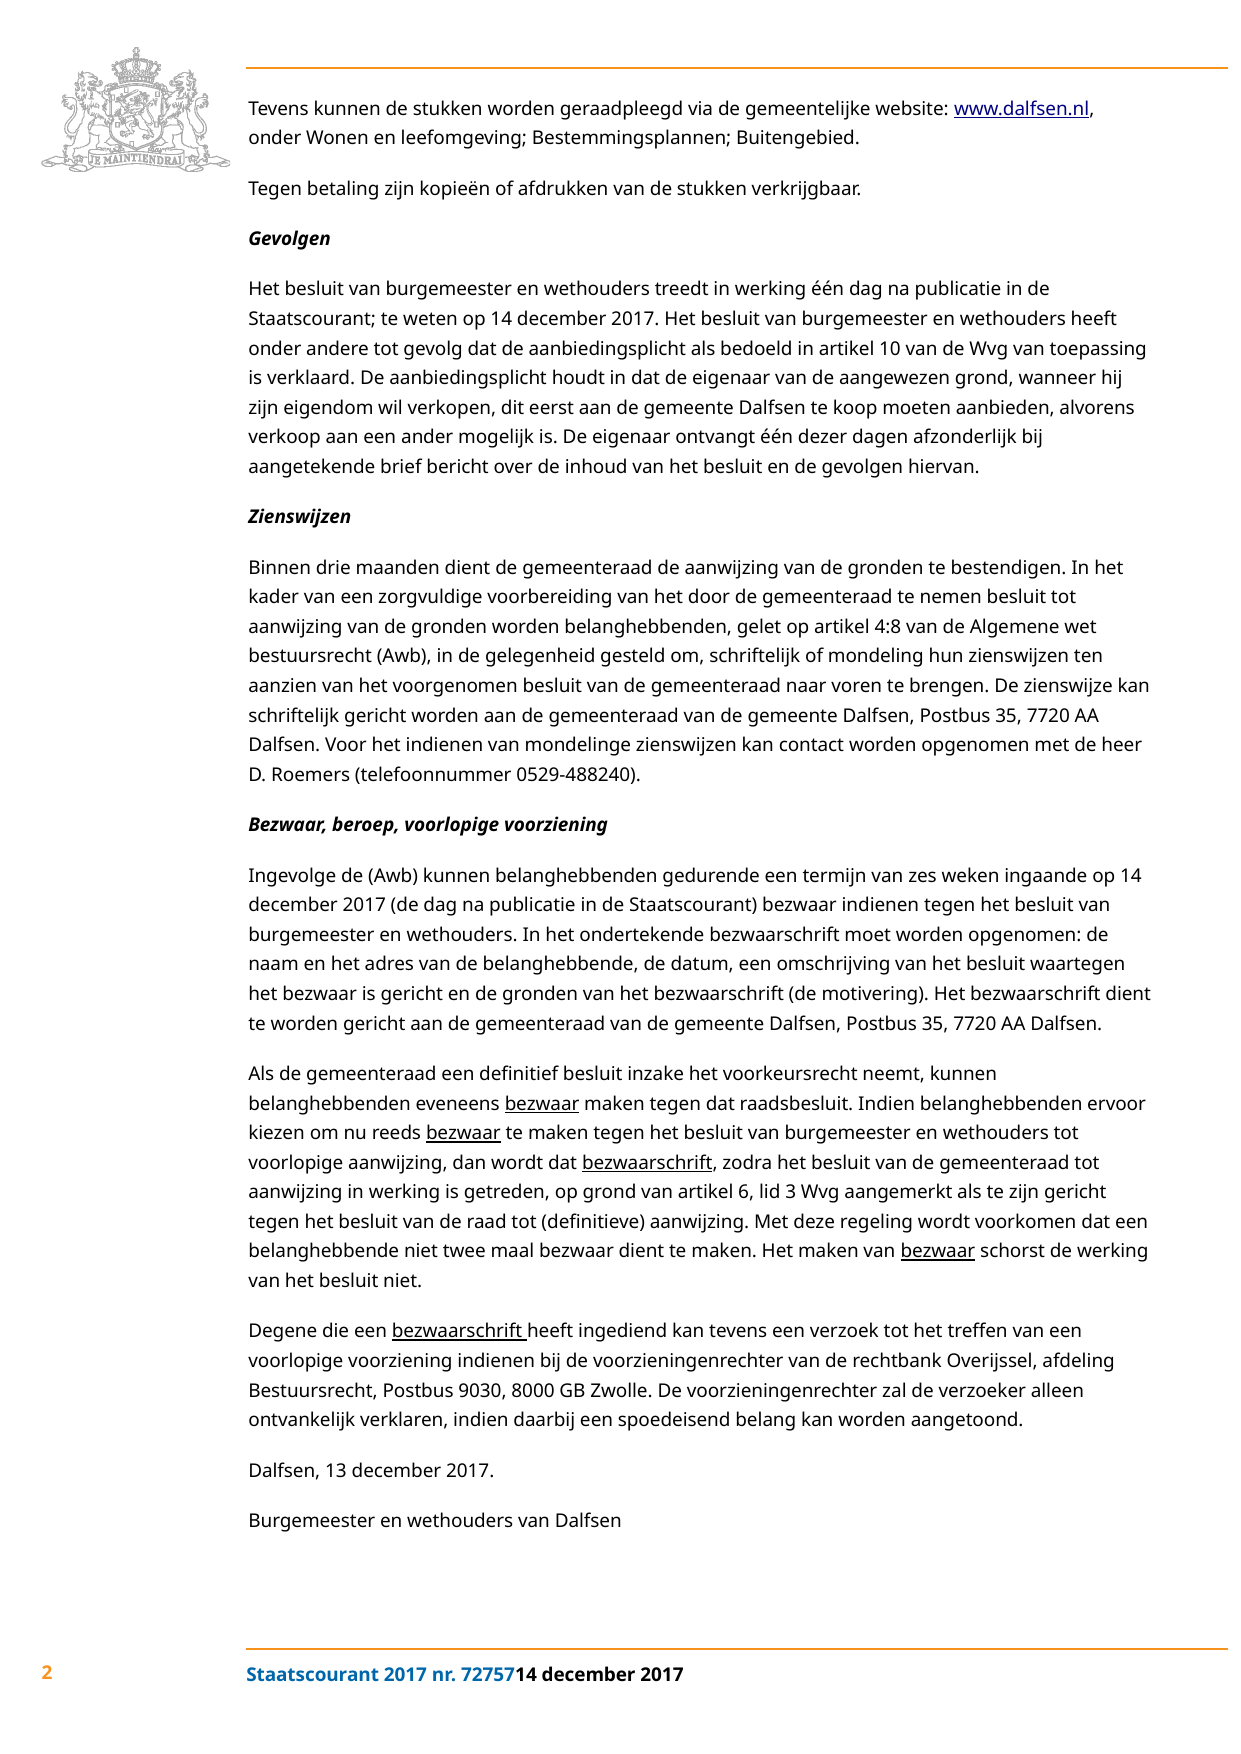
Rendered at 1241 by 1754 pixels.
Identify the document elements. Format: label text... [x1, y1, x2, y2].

text Ingevolge de (Awb) kunnen belanghebbenden gedurende een termijn van zes weken ingaande op 14 december 2017 (de dag na publicatie in de Staatscourant) bezwaar indienen tegen het besluit van burgemeester en wethouders. In het ondertekende bezwaarschrift moet worden opgenomen: de naam en het adres van de belanghebbende, de datum, een omschrijving van het besluit waartegen het bezwaar is gericht en de gronden van het bezwaarschrift (de motivering). Het bezwaarschrift dient te worden gericht aan de gemeenteraad van de gemeente Dalfsen, Postbus 35, 7720 AA Dalfsen. [248, 862, 1152, 1036]
text Dalfsen, 13 december 2017. [248, 1457, 1152, 1483]
text Als de gemeenteraad een definitief besluit inzake het voorkeursrecht neemt, kunnen belanghebbenden eveneens bezwaar maken tegen dat raadsbesluit. Indien belanghebbenden ervoor kiezen om nu reeds bezwaar te maken tegen het besluit van burgemeester en wethouders tot voorlopige aanwijzing, dan wordt dat bezwaarschrift, zodra het besluit van de gemeenteraad tot aanwijzing in werking is getreden, op grond van artikel 6, lid 3 Wvg aangemerkt als te zijn gericht tegen het besluit van de raad tot (definitieve) aanwijzing. Met deze regeling wordt voorkomen dat een belanghebbende niet twee maal bezwaar dient te maken. Het maken van bezwaar schorst de werking van het besluit niet. [248, 1060, 1152, 1293]
text Burgemeester en wethouders van Dalfsen [248, 1507, 1152, 1533]
picture [41, 47, 231, 172]
text Degene die een bezwaarschrift heeft ingediend kan tevens een verzoek tot het treffen van een voorlopige voorziening indienen bij de voorzieningenrechter van de rechtbank Overijssel, afdeling Bestuursrecht, Postbus 9030, 8000 GB Zwolle. De voorzieningenrechter zal de verzoeker alleen ontvankelijk verklaren, indien daarbij een spoedeisend belang kan worden aangetoond. [248, 1318, 1152, 1432]
text Binnen drie maanden dient de gemeenteraad de aanwijzing van de gronden te bestendigen. In het kader van een zorgvuldige voorbereiding van het door de gemeenteraad te nemen besluit tot aanwijzing van de gronden worden belanghebbenden, gelet op artikel 4:8 van de Algemene wet bestuursrecht (Awb), in de gelegenheid gesteld om, schriftelijk of mondeling hun zienswijzen ten aanzien van het voorgenomen besluit van de gemeenteraad naar voren te brengen. De zienswijze kan schriftelijk gericht worden aan de gemeenteraad van de gemeente Dalfsen, Postbus 35, 7720 AA Dalfsen. Voor het indienen van mondelinge zienswijzen kan contact worden opgenomen met de heer D. Roemers (telefoonnummer 0529-488240). [248, 554, 1152, 787]
text Het besluit van burgemeester en wethouders treedt in werking één dag na publicatie in de Staatscourant; te weten op 14 december 2017. Het besluit van burgemeester en wethouders heeft onder andere tot gevolg dat de aanbiedingsplicht als bedoeld in artikel 10 van de Wvg van toepassing is verklaard. De aanbiedings­plicht houdt in dat de eigenaar van de aangewezen grond, wanneer hij zijn eigendom wil verkopen, dit eerst aan de gemeente Dalfsen te koop moeten aanbieden, alvorens verkoop aan een ander mogelijk is. De eigenaar ontvangt één dezer dagen afzonderlijk bij aangetekende brief bericht over de inhoud van het besluit en de gevolgen hiervan. [248, 276, 1152, 479]
text Bezwaar, beroep, voorlopige voorziening [248, 811, 1152, 837]
text Gevolgen [248, 225, 1152, 251]
text Zienswijzen [248, 503, 1152, 529]
text Tevens kunnen de stukken worden geraadpleegd via de gemeentelijke website: www.dalfsen.nl, onder Wonen en leefomgeving; Bestemmingsplannen; Buitengebied. [248, 95, 1152, 150]
text Tegen betaling zijn kopieën of afdrukken van de stukken verkrijgbaar. [248, 175, 1152, 201]
